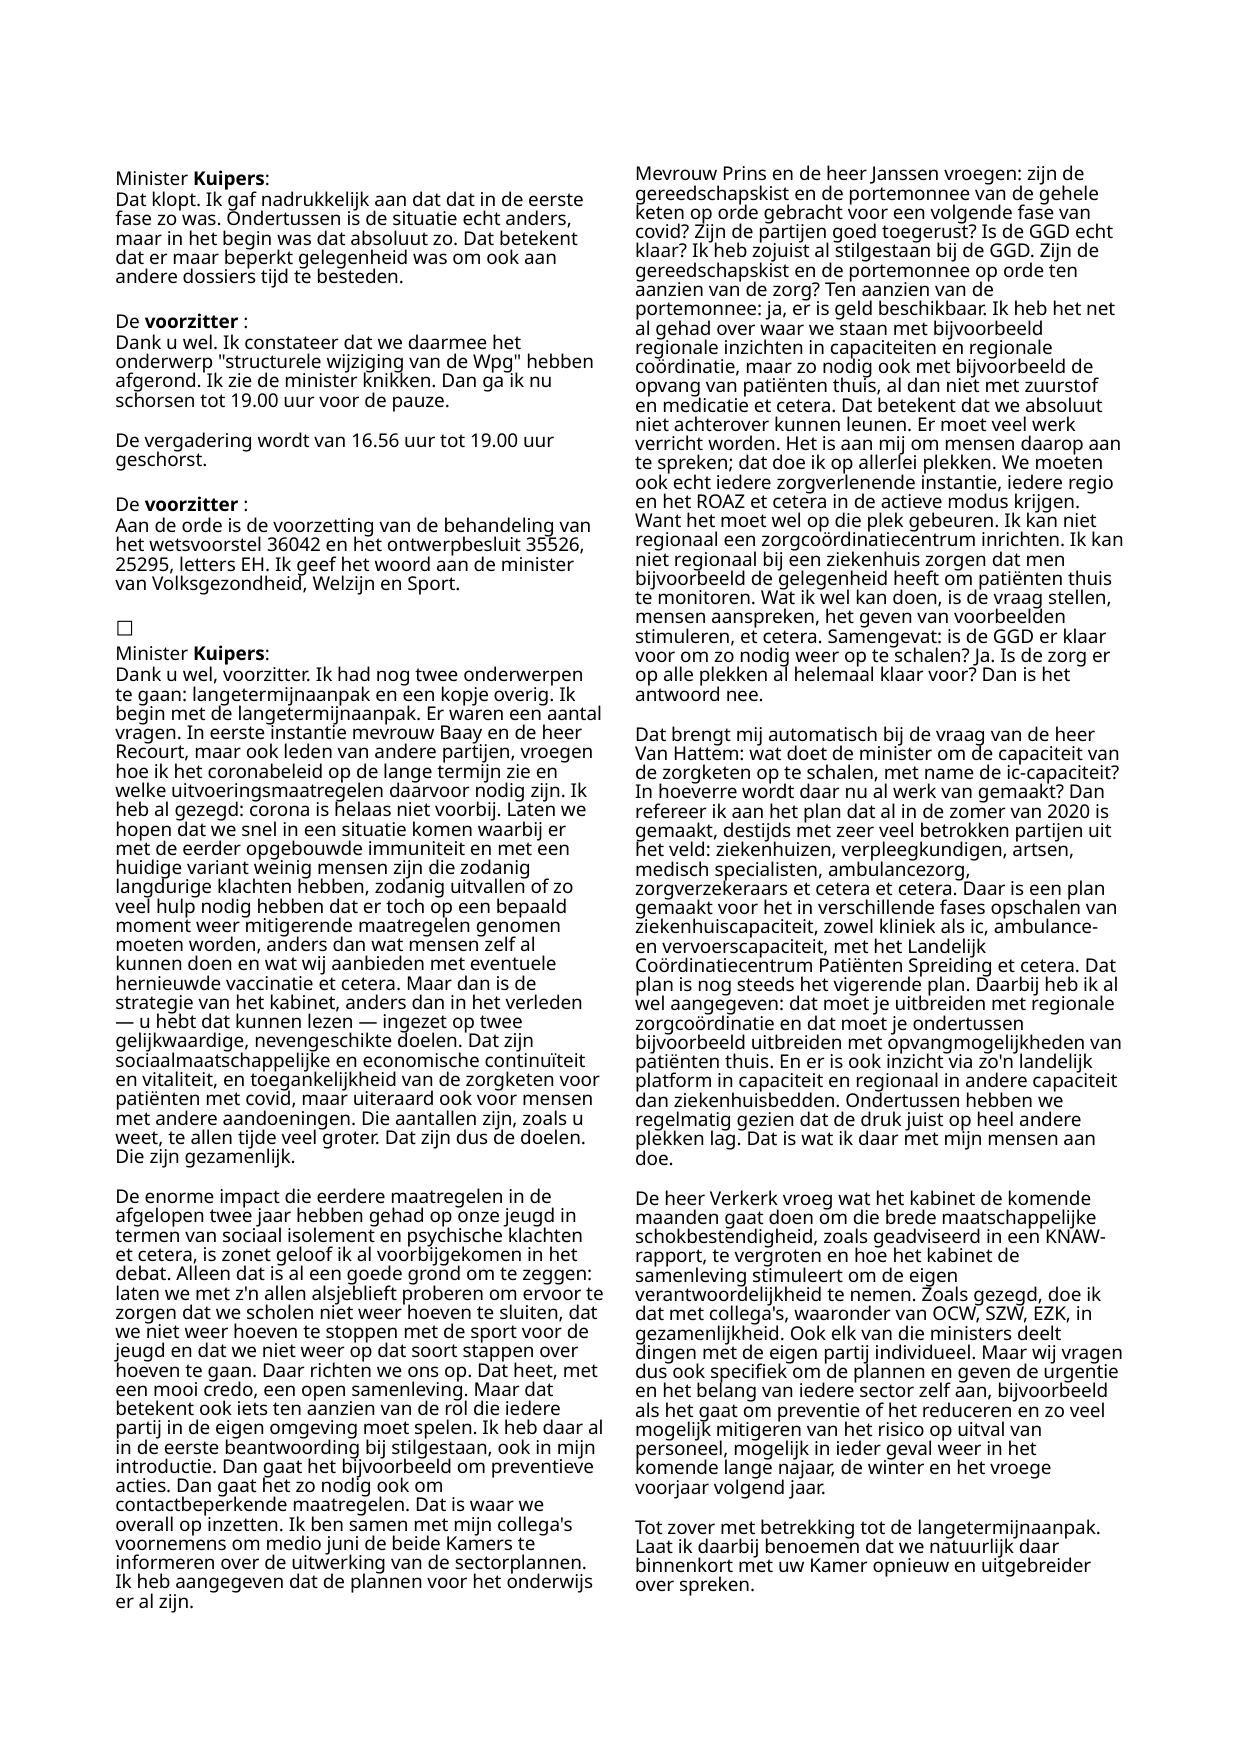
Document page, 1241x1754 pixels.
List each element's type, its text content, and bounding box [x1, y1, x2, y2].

text Mevrouw Prins en de heer Janssen vroegen: zijn de gereedschapskist en de portemonnee van de gehele keten op orde gebracht voor een volgende fase van covid? Zijn de partijen goed toegerust? Is de GGD echt klaar? Ik heb zojuist al stilgestaan bij de GGD. Zijn de gereedschapskist en de portemonnee op orde ten aanzien van de zorg? Ten aanzien van de portemonnee: ja, er is geld beschikbaar. Ik heb het net al gehad over waar we staan met bijvoorbeeld regionale inzichten in capaciteiten en regionale coördinatie, maar zo nodig ook met bijvoorbeeld de opvang van patiënten thuis, al dan niet met zuurstof en medicatie et cetera. Dat betekent dat we absoluut niet achterover kunnen leunen. Er moet veel werk verricht worden. Het is aan mij om mensen daarop aan te spreken; dat doe ik op allerlei plekken. We moeten ook echt iedere zorgverlenende instantie, iedere regio en het ROAZ et cetera in de actieve modus krijgen. Want het moet wel op die plek gebeuren. Ik kan niet regionaal een zorgcoördinatiecentrum inrichten. Ik kan niet regionaal bij een ziekenhuis zorgen dat men bijvoorbeeld de gelegenheid heeft om patiënten thuis te monitoren. Wat ik wel kan doen, is de vraag stellen, mensen aanspreken, het geven van voorbeelden stimuleren, et cetera. Samengevat: is de GGD er klaar voor om zo nodig weer op te schalen? Ja. Is de zorg er op alle plekken al helemaal klaar voor? Dan is het antwoord nee. [635, 165, 1125, 705]
text De heer Verkerk vroeg wat het kabinet de komende maanden gaat doen om die brede maatschappelijke schokbestendigheid, zoals geadviseerd in een KNAW-rapport, te vergroten en hoe het kabinet de samenleving stimuleert om de eigen verantwoordelijkheid te nemen. Zoals gezegd, doe ik dat met collega's, waaronder van OCW, SZW, EZK, in gezamenlijkheid. Ook elk van die ministers deelt dingen met de eigen partij individueel. Maar wij vragen dus ook specifiek om de plannen en geven de urgentie en het belang van iedere sector zelf aan, bijvoorbeeld als het gaat om preventie of het reduceren en zo veel mogelijk mitigeren van het risico op uitval van personeel, mogelijk in ieder geval weer in het komende lange najaar, de winter en het vroege voorjaar volgend jaar. [635, 1189, 1125, 1498]
text Dank u wel, voorzitter. Ik had nog twee onderwerpen te gaan: langetermijnaanpak en een kopje overig. Ik begin met de langetermijnaanpak. Er waren een aantal vragen. In eerste instantie mevrouw Baay en de heer Recourt, maar ook leden van andere partijen, vroegen hoe ik het coronabeleid op de lange termijn zie en welke uitvoeringsmaatregelen daarvoor nodig zijn. Ik heb al gezegd: corona is helaas niet voorbij. Laten we hopen dat we snel in een situatie komen waarbij er met de eerder opgebouwde immuniteit en met een huidige variant weinig mensen zijn die zodanig langdurige klachten hebben, zodanig uitvallen of zo veel hulp nodig hebben dat er toch op een bepaald moment weer mitigerende maatregelen genomen moeten worden, anders dan wat mensen zelf al kunnen doen en wat wij aanbieden met eventuele hernieuwde vaccinatie et cetera. Maar dan is de strategie van het kabinet, anders dan in het verleden — u hebt dat kunnen lezen — ingezet op twee gelijkwaardige, nevengeschikte doelen. Dat zijn sociaalmaatschappelijke en economische continuïteit en vitaliteit, en toegankelijkheid van de zorgketen voor patiënten met covid, maar uiteraard ook voor mensen met andere aandoeningen. Die aantallen zijn, zoals u weet, te allen tijde veel groter. Dat zijn dus de doelen. Die zijn gezamenlijk. [115, 666, 605, 1167]
text Minister Kuipers: [115, 641, 605, 666]
text De enorme impact die eerdere maatregelen in de afgelopen twee jaar hebben gehad op onze jeugd in termen van sociaal isolement en psychische klachten et cetera, is zonet geloof ik al voorbijgekomen in het debat. Alleen dat is al een goede grond om te zeggen: laten we met z'n allen alsjeblieft proberen om ervoor te zorgen dat we scholen niet weer hoeven te sluiten, dat we niet weer hoeven te stoppen met de sport voor de jeugd en dat we niet weer op dat soort stappen over hoeven te gaan. Daar richten we ons op. Dat heet, met een mooi credo, een open samenleving. Maar dat betekent ook iets ten aanzien van de rol die iedere partij in de eigen omgeving moet spelen. Ik heb daar al in de eerste beantwoording bij stilgestaan, ook in mijn introductie. Dan gaat het bijvoorbeeld om preventieve acties. Dan gaat het zo nodig ook om contactbeperkende maatregelen. Dat is waar we overall op inzetten. Ik ben samen met mijn collega's voornemens om medio juni de beide Kamers te informeren over de uitwerking van de sectorplannen. Ik heb aangegeven dat de plannen voor het onderwijs er al zijn. [115, 1188, 605, 1612]
text Dank u wel. Ik constateer dat we daarmee het onderwerp "structurele wijziging van de Wpg" hebben afgerond. Ik zie de minister knikken. Dan ga ik nu schorsen tot 19.00 uur voor de pauze. [115, 334, 605, 411]
text De vergadering wordt van 16.56 uur tot 19.00 uur geschorst. [115, 432, 605, 470]
text Dat klopt. Ik gaf nadrukkelijk aan dat dat in de eerste fase zo was. Ondertussen is de situatie echt anders, maar in het begin was dat absoluut zo. Dat betekent dat er maar beperkt gelegenheid was om ook aan andere dossiers tijd te besteden. [115, 191, 605, 287]
text De voorzitter : [115, 308, 605, 334]
text Tot zover met betrekking tot de langetermijnaanpak. Laat ik daarbij benoemen dat we natuurlijk daar binnenkort met uw Kamer opnieuw en uitgebreider over spreken. [635, 1519, 1125, 1596]
text Aan de orde is de voorzetting van de behandeling van het wetsvoorstel 36042 en het ontwerpbesluit 35526, 25295, letters EH. Ik geef het woord aan de minister van Volksgezondheid, Welzijn en Sport. [115, 517, 605, 594]
text Minister Kuipers: [115, 165, 605, 191]
text ⬜ [115, 615, 605, 641]
text Dat brengt mij automatisch bij de vraag van de heer Van Hattem: wat doet de minister om de capaciteit van de zorgketen op te schalen, met name de ic-capaciteit? In hoeverre wordt daar nu al werk van gemaakt? Dan refereer ik aan het plan dat al in de zomer van 2020 is gemaakt, destijds met zeer veel betrokken partijen uit het veld: ziekenhuizen, verpleegkundigen, artsen, medisch specialisten, ambulancezorg, zorgverzekeraars et cetera et cetera. Daar is een plan gemaakt voor het in verschillende fases opschalen van ziekenhuiscapaciteit, zowel kliniek als ic, ambulance- en vervoerscapaciteit, met het Landelijk Coördinatiecentrum Patiënten Spreiding et cetera. Dat plan is nog steeds het vigerende plan. Daarbij heb ik al wel aangegeven: dat moet je uitbreiden met regionale zorgcoördinatie en dat moet je ondertussen bijvoorbeeld uitbreiden met opvangmogelijkheden van patiënten thuis. En er is ook inzicht via zo'n landelijk platform in capaciteit en regionaal in andere capaciteit dan ziekenhuisbedden. Ondertussen hebben we regelmatig gezien dat de druk juist op heel andere plekken lag. Dat is wat ik daar met mijn mensen aan doe. [635, 726, 1125, 1169]
text De voorzitter : [115, 491, 605, 517]
